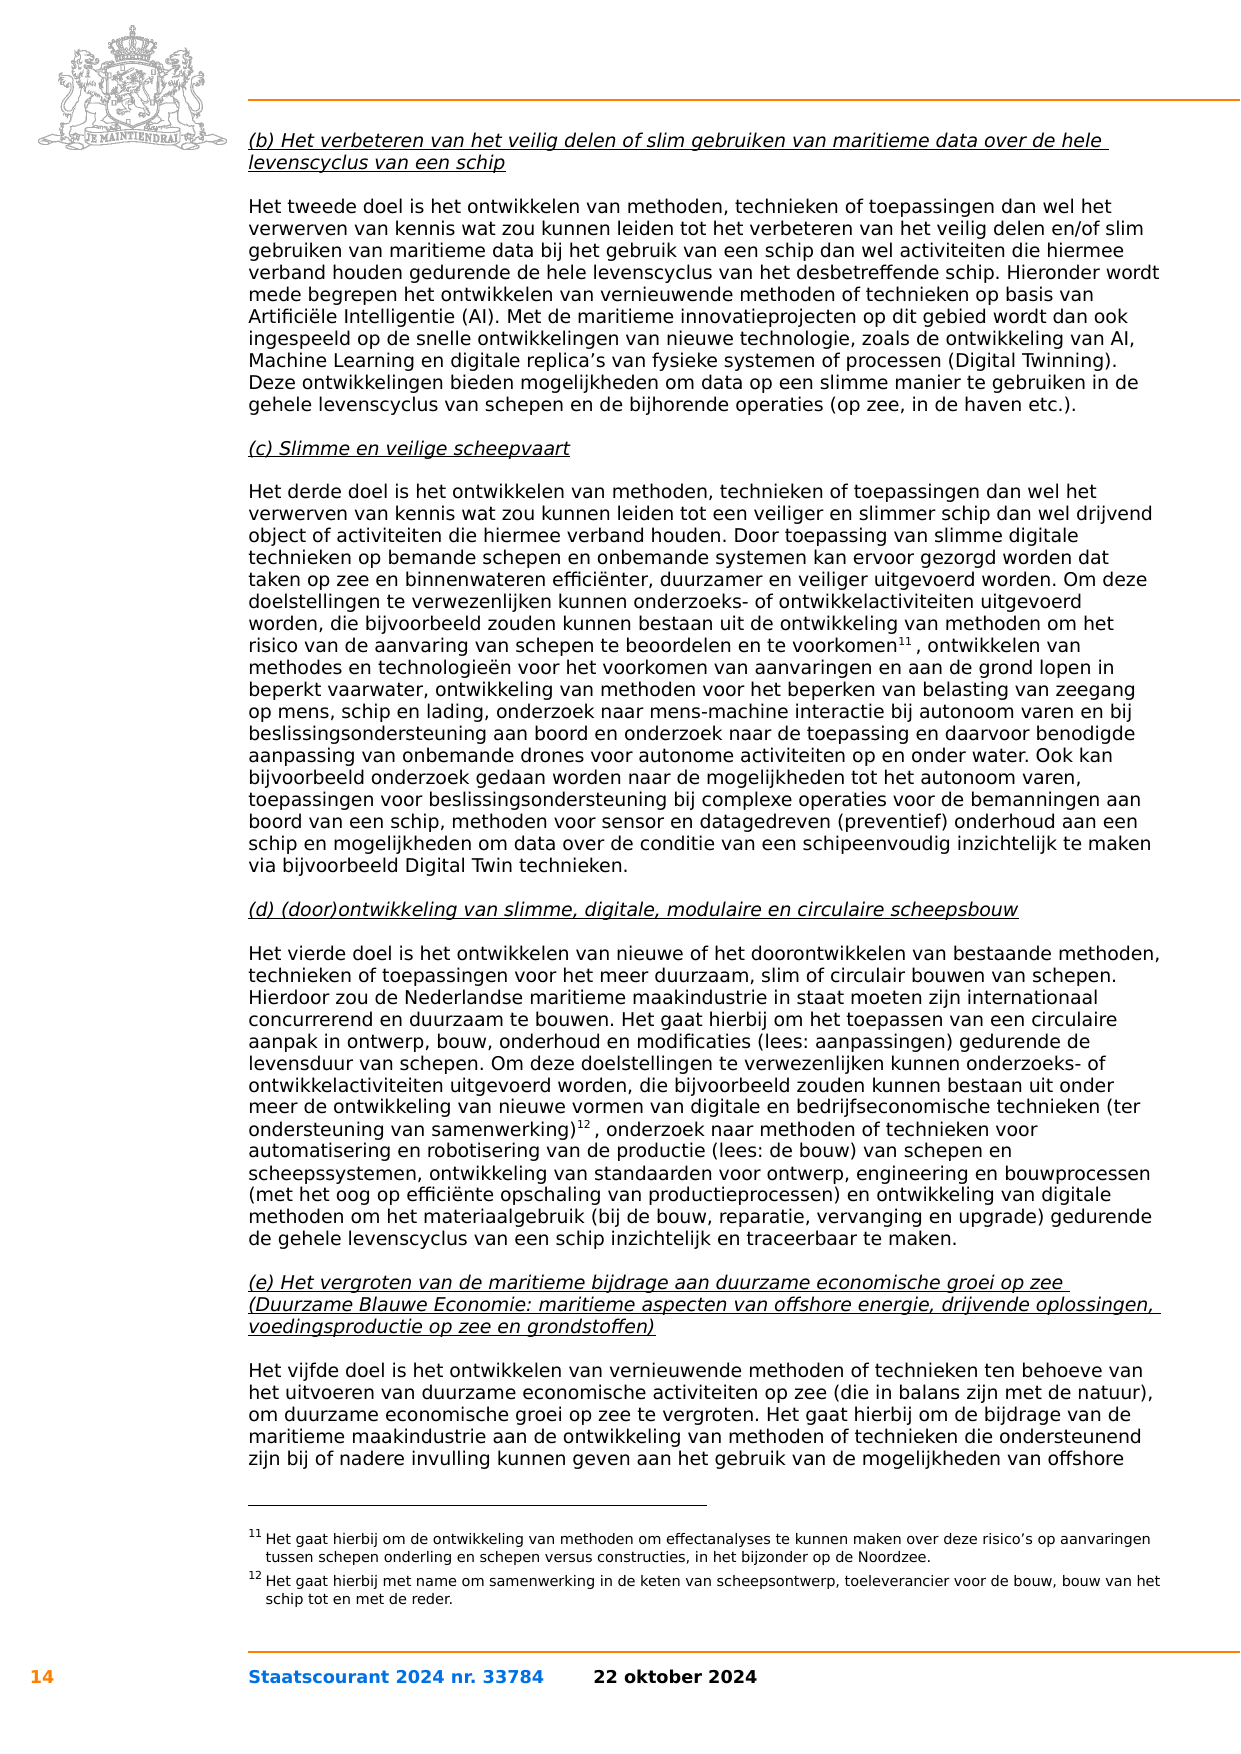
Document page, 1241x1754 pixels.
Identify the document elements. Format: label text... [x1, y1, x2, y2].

picture [38, 25, 227, 150]
subtitle (b) Het verbeteren van het veilig delen of slim gebruiken van maritieme data over de hele levenscyclus van een schip [248, 130, 1163, 174]
text Het tweede doel is het ontwikkelen van methoden, technieken of toepassingen dan wel het verwerven van kennis wat zou kunnen leiden tot het verbeteren van het veilig delen en/of slim gebruiken van maritieme data bij het gebruik van een schip dan wel activiteiten die hiermee verband houden gedurende de hele levenscyclus van het desbetreffende schip. Hieronder wordt mede begrepen het ontwikkelen van vernieuwende methoden of technieken op basis van Artificiële Intelligentie (AI). Met de maritieme innovatieprojecten op dit gebied wordt dan ook ingespeeld op de snelle ontwikkelingen van nieuwe technologie, zoals de ontwikkeling van AI, Machine Learning en digitale replica’s van fysieke systemen of processen (Digital Twinning). Deze ontwikkelingen bieden mogelijkheden om data op een slimme manier te gebruiken in de gehele levenscyclus van schepen en de bijhorende operaties (op zee, in de haven etc.). [248, 196, 1163, 416]
text Het vierde doel is het ontwikkelen van nieuwe of het doorontwikkelen van bestaande methoden, technieken of toepassingen voor het meer duurzaam, slim of circulair bouwen van schepen. Hierdoor zou de Nederlandse maritieme maakindustrie in staat moeten zijn internationaal concurrerend en duurzaam te bouwen. Het gaat hierbij om het toepassen van een circulaire aanpak in ontwerp, bouw, onderhoud en modificaties (lees: aanpassingen) gedurende de levensduur van schepen. Om deze doelstellingen te verwezenlijken kunnen onderzoeks- of ontwikkelactiviteiten uitgevoerd worden, die bijvoorbeeld zouden kunnen bestaan uit onder meer de ontwikkeling van nieuwe vormen van digitale en bedrijfseconomische technieken (ter ondersteuning van samenwerking), onderzoek naar methoden of technieken voor automatisering en robotisering van de productie (lees: de bouw) van schepen en scheepssystemen, ontwikkeling van standaarden voor ontwerp, engineering en bouwprocessen (met het oog op efficiënte opschaling van productieprocessen) en ontwikkeling van digitale methoden om het materiaalgebruik (bij de bouw, reparatie, vervanging en upgrade) gedurende de gehele levenscyclus van een schip inzichtelijk en traceerbaar te maken. [248, 943, 1163, 1250]
subtitle (d) (door)ontwikkeling van slimme, digitale, modulaire en circulaire scheepsbouw [248, 899, 1163, 921]
subtitle (e) Het vergroten van de maritieme bijdrage aan duurzame economische groei op zee (Duurzame Blauwe Economie: maritieme aspecten van offshore energie, drijvende oplossingen, voedingsproductie op zee en grondstoffen) [248, 1272, 1163, 1338]
text Het gaat hierbij met name om samenwerking in de keten van scheepsontwerp, toeleverancier voor de bouw, bouw van het schip tot en met de reder. [248, 1569, 1163, 1608]
subtitle (c) Slimme en veilige scheepvaart [248, 437, 1163, 459]
text Het vijfde doel is het ontwikkelen van vernieuwende methoden of technieken ten behoeve van het uitvoeren van duurzame economische activiteiten op zee (die in balans zijn met de natuur), om duurzame economische groei op zee te vergroten. Het gaat hierbij om de bijdrage van de maritieme maakindustrie aan de ontwikkeling van methoden of technieken die ondersteunend zijn bij of nadere invulling kunnen geven aan het gebruik van de mogelijkheden van offshore [248, 1360, 1163, 1470]
text Het derde doel is het ontwikkelen van methoden, technieken of toepassingen dan wel het verwerven van kennis wat zou kunnen leiden tot een veiliger en slimmer schip dan wel drijvend object of activiteiten die hiermee verband houden. Door toepassing van slimme digitale technieken op bemande schepen en onbemande systemen kan ervoor gezorgd worden dat taken op zee en binnenwateren efficiënter, duurzamer en veiliger uitgevoerd worden. Om deze doelstellingen te verwezenlijken kunnen onderzoeks- of ontwikkelactiviteiten uitgevoerd worden, die bijvoorbeeld zouden kunnen bestaan uit de ontwikkeling van methoden om het risico van de aanvaring van schepen te beoordelen en te voorkomen, ontwikkelen van methodes en technologieën voor het voorkomen van aanvaringen en aan de grond lopen in beperkt vaarwater, ontwikkeling van methoden voor het beperken van belasting van zeegang op mens, schip en lading, onderzoek naar mens-machine interactie bij autonoom varen en bij beslissingsondersteuning aan boord en onderzoek naar de toepassing en daarvoor benodigde aanpassing van onbemande drones voor autonome activiteiten op en onder water. Ook kan bijvoorbeeld onderzoek gedaan worden naar de mogelijkheden tot het autonoom varen, toepassingen voor beslissingsondersteuning bij complexe operaties voor de bemanningen aan boord van een schip, methoden voor sensor en datagedreven (preventief) onderhoud aan een schip en mogelijkheden om data over de conditie van een schipeenvoudig inzichtelijk te maken via bijvoorbeeld Digital Twin technieken. [248, 481, 1163, 877]
text Het gaat hierbij om de ontwikkeling van methoden om effectanalyses te kunnen maken over deze risico’s op aanvaringen tussen schepen onderling en schepen versus constructies, in het bijzonder op de Noordzee. [248, 1527, 1163, 1566]
